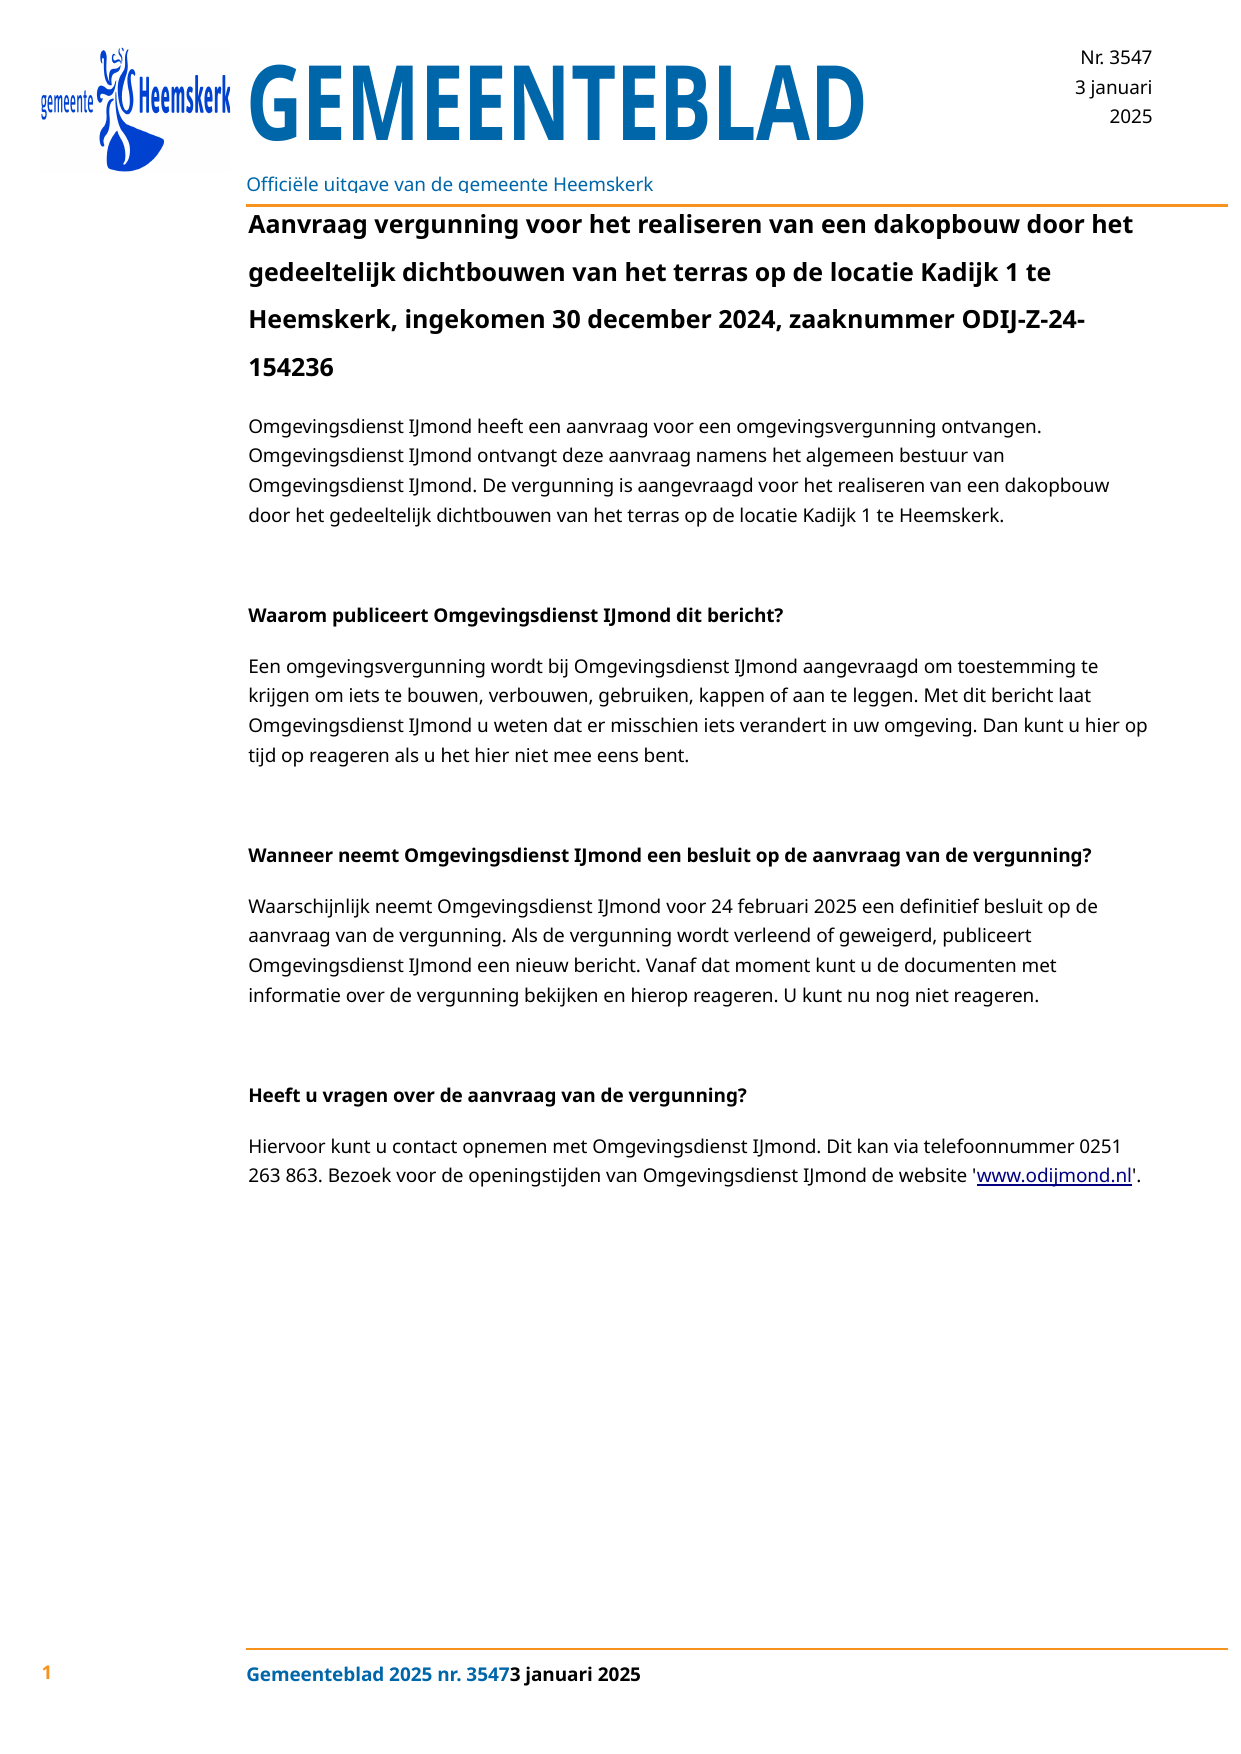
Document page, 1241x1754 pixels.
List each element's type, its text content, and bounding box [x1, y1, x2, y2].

picture [41, 47, 231, 172]
text Aanvraag vergunning voor het realiseren van een dakopbouw door het gedeeltelijk dichtbouwen van het terras op de locatie Kadijk 1 te Heemskerk, ingekomen 30 december 2024, zaaknummer ODIJ-Z-24-154236 [248, 207, 1152, 384]
text Waarschijnlijk neemt Omgevingsdienst IJmond voor 24 februari 2025 een definitief besluit op de aanvraag van de vergunning. Als de vergunning wordt verleend of geweigerd, publiceert Omgevingsdienst IJmond een nieuw bericht. Vanaf dat moment kunt u de documenten met informatie over de vergunning bekijken en hierop reageren. U kunt nu nog niet reageren. [248, 893, 1152, 1008]
text Waarom publiceert Omgevingsdienst IJmond dit bericht? [248, 603, 1152, 628]
text Een omgevingsvergunning wordt bij Omgevingsdienst IJmond aangevraagd om toestemming te krijgen om iets te bouwen, verbouwen, gebruiken, kappen of aan te leggen. Met dit bericht laat Omgevingsdienst IJmond u weten dat er misschien iets verandert in uw omgeving. Dan kunt u hier op tijd op reageren als u het hier niet mee eens bent. [248, 653, 1152, 768]
text Heeft u vragen over de aanvraag van de vergunning? [248, 1083, 1152, 1108]
text Hiervoor kunt u contact opnemen met Omgevingsdienst IJmond. Dit kan via telefoonnummer 0251 263 863. Bezoek voor de openingstijden van Omgevingsdienst IJmond de website 'www.odijmond.nl'. [248, 1133, 1152, 1188]
text Omgevingsdienst IJmond heeft een aanvraag voor een omgevingsvergunning ontvangen. Omgevingsdienst IJmond ontvangt deze aanvraag namens het algemeen bestuur van Omgevingsdienst IJmond. De vergunning is aangevraagd voor het realiseren van een dakopbouw door het gedeeltelijk dichtbouwen van het terras op de locatie Kadijk 1 te Heemskerk. [248, 413, 1152, 528]
text Wanneer neemt Omgevingsdienst IJmond een besluit op de aanvraag van de vergunning? [248, 843, 1152, 868]
